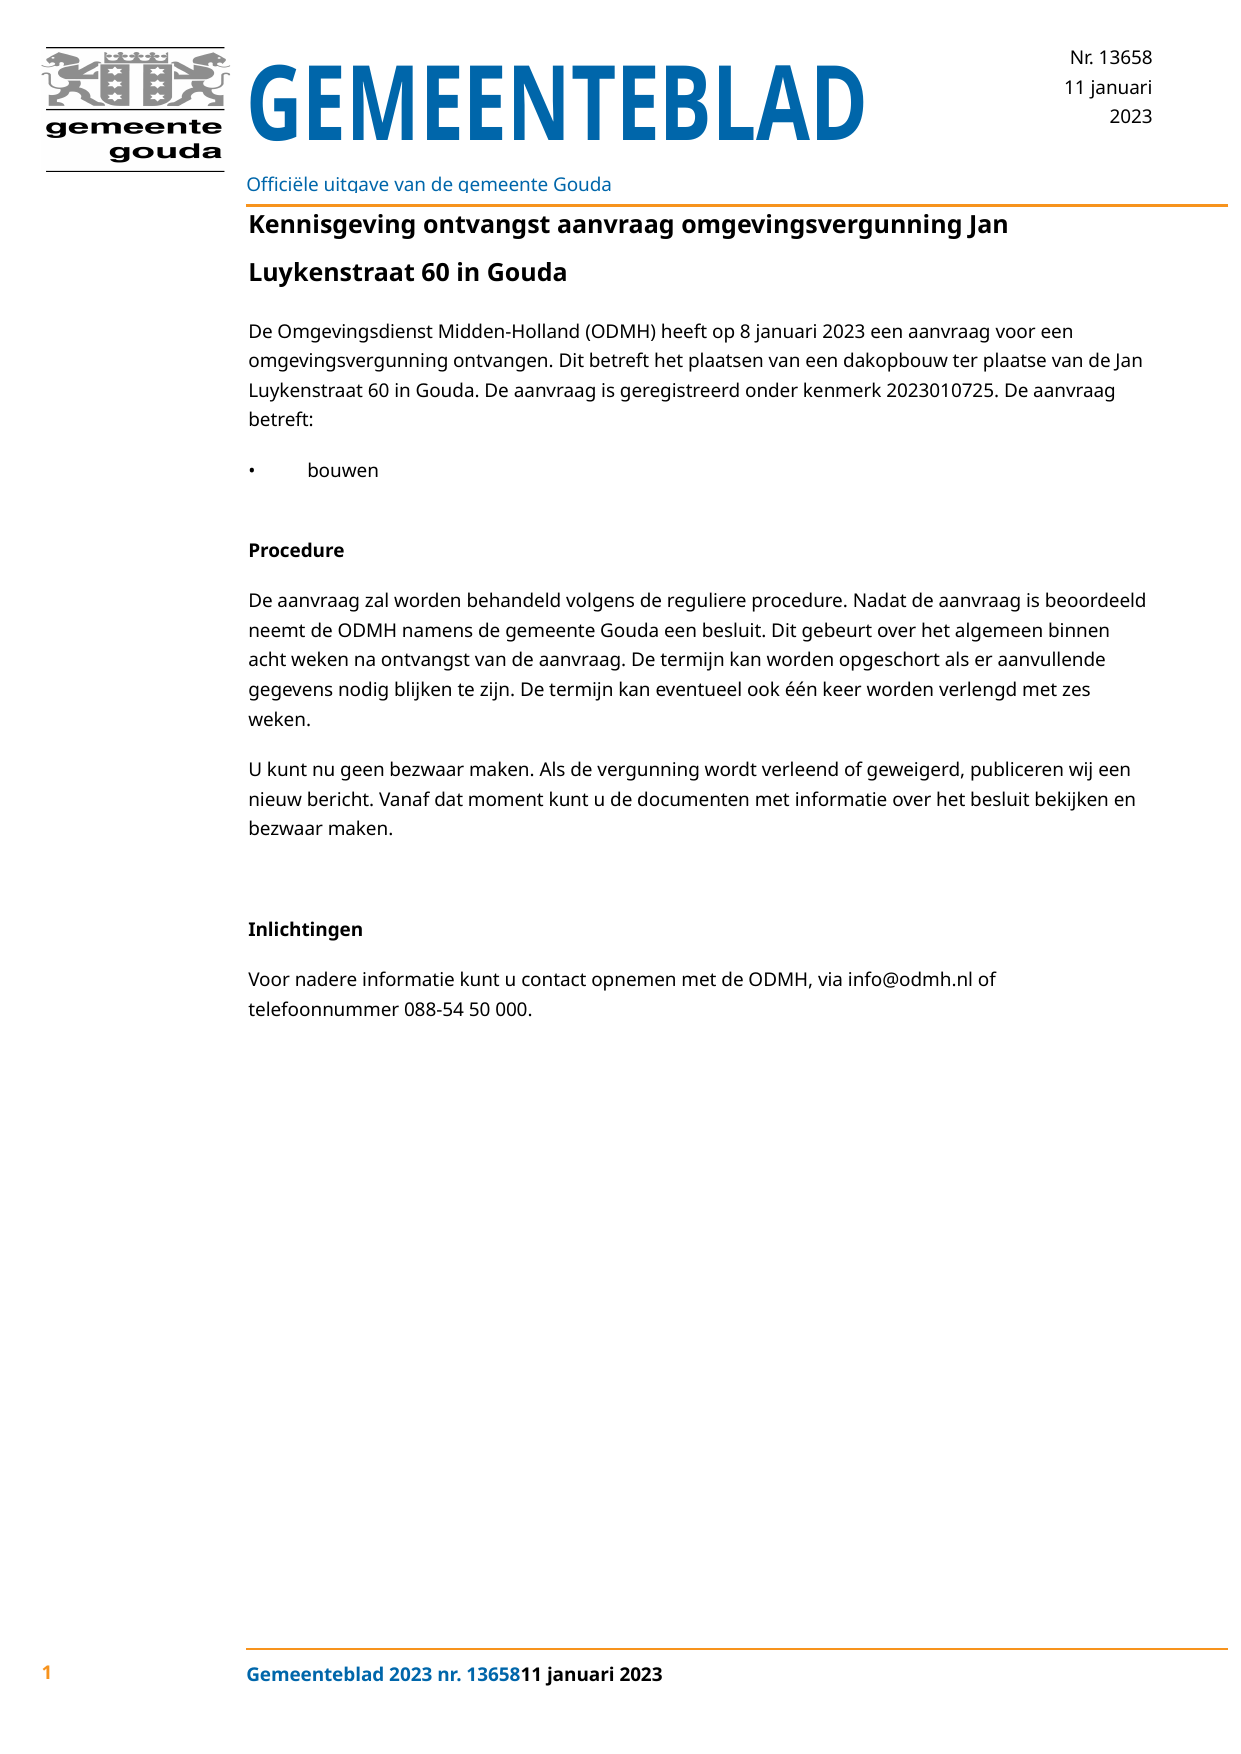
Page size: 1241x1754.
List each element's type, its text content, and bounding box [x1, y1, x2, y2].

text Kennisgeving ontvangst aanvraag omgevingsvergunning Jan Luykenstraat 60 in Gouda [248, 207, 1152, 288]
text De aanvraag zal worden behandeld volgens de reguliere procedure. Nadat de aanvraag is beoordeeld neemt de ODMH namens de gemeente Gouda een besluit. Dit gebeurt over het algemeen binnen acht weken na ontvangst van de aanvraag. De termijn kan worden opgeschort als er aanvullende gegevens nodig blijken te zijn. De termijn kan eventueel ook één keer worden verlengd met zes weken. [248, 587, 1152, 732]
text Voor nadere informatie kunt u contact opnemen met de ODMH, via info@odmh.nl of telefoonnummer 088-54 50 000. [248, 967, 1152, 1022]
text Inlichtingen [248, 916, 1152, 942]
text Procedure [248, 537, 1152, 563]
text U kunt nu geen bezwaar maken. Als de vergunning wordt verleend of geweigerd, publiceren wij een nieuw bericht. Vanaf dat moment kunt u de documenten met informatie over het besluit bekijken en bezwaar maken. [248, 756, 1152, 841]
list bouwen [248, 457, 1152, 483]
picture [41, 47, 231, 172]
text De Omgevingsdienst Midden-Holland (ODMH) heeft op 8 januari 2023 een aanvraag voor een omgevingsvergunning ontvangen. Dit betreft het plaatsen van een dakopbouw ter plaatse van de Jan Luykenstraat 60 in Gouda. De aanvraag is geregistreerd onder kenmerk 2023010725. De aanvraag betreft: [248, 318, 1152, 432]
